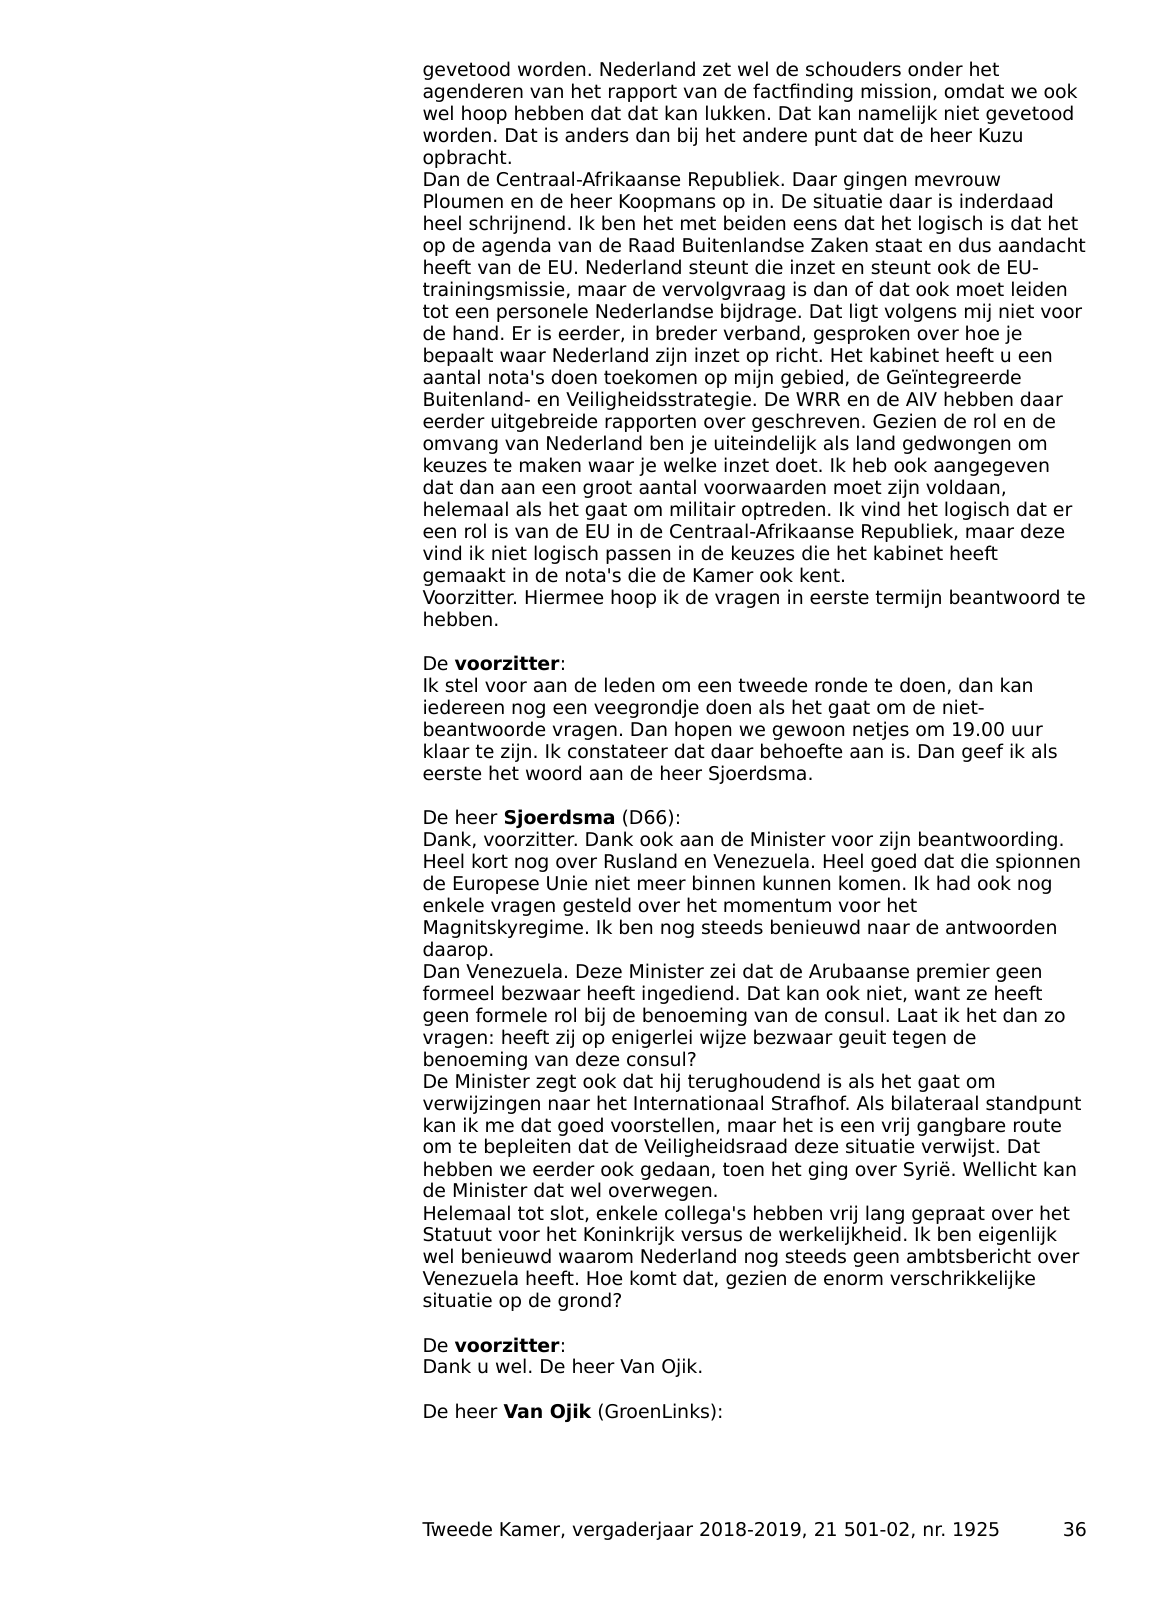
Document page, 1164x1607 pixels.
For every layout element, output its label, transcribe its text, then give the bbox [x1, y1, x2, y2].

text De voorzitter: [422, 1334, 1087, 1356]
text Dan de Centraal-Afrikaanse Republiek. Daar gingen mevrouw Ploumen en de heer Koopmans op in. De situatie daar is inderdaad heel schrijnend. Ik ben het met beiden eens dat het logisch is dat het op de agenda van de Raad Buitenlandse Zaken staat en dus aandacht heeft van de EU. Nederland steunt die inzet en steunt ook de EU-trainingsmissie, maar de vervolgvraag is dan of dat ook moet leiden tot een personele Nederlandse bijdrage. Dat ligt volgens mij niet voor de hand. Er is eerder, in breder verband, gesproken over hoe je bepaalt waar Nederland zijn inzet op richt. Het kabinet heeft u een aantal nota's doen toekomen op mijn gebied, de Geïntegreerde Buitenland- en Veiligheidsstrategie. De WRR en de AIV hebben daar eerder uitgebreide rapporten over geschreven. Gezien de rol en de omvang van Nederland ben je uiteindelijk als land gedwongen om keuzes te maken waar je welke inzet doet. Ik heb ook aangegeven dat dan aan een groot aantal voorwaarden moet zijn voldaan, helemaal als het gaat om militair optreden. Ik vind het logisch dat er een rol is van de EU in de Centraal-Afrikaanse Republiek, maar deze vind ik niet logisch passen in de keuzes die het kabinet heeft gemaakt in de nota's die de Kamer ook kent. [422, 169, 1087, 587]
text De heer Sjoerdsma (D66): [422, 807, 1087, 829]
text Dank, voorzitter. Dank ook aan de Minister voor zijn beantwoording. Heel kort nog over Rusland en Venezuela. Heel goed dat die spionnen de Europese Unie niet meer binnen kunnen komen. Ik had ook nog enkele vragen gesteld over het momentum voor het Magnitskyregime. Ik ben nog steeds benieuwd naar de antwoorden daarop. [422, 829, 1087, 961]
text Voorzitter. Hiermee hoop ik de vragen in eerste termijn beantwoord te hebben. [422, 587, 1087, 631]
text De heer Van Ojik (GroenLinks): [422, 1401, 1087, 1423]
text Dank u wel. De heer Van Ojik. [422, 1356, 1087, 1378]
text De Minister zegt ook dat hij terughoudend is als het gaat om verwijzingen naar het Internationaal Strafhof. Als bilateraal standpunt kan ik me dat goed voorstellen, maar het is een vrij gangbare route om te bepleiten dat de Veiligheidsraad deze situatie verwijst. Dat hebben we eerder ook gedaan, toen het ging over Syrië. Wellicht kan de Minister dat wel overwegen. [422, 1071, 1087, 1202]
text gevetood worden. Nederland zet wel de schouders onder het agenderen van het rapport van de factfinding mission, omdat we ook wel hoop hebben dat dat kan lukken. Dat kan namelijk niet gevetood worden. Dat is anders dan bij het andere punt dat de heer Kuzu opbracht. [422, 59, 1087, 169]
text Dan Venezuela. Deze Minister zei dat de Arubaanse premier geen formeel bezwaar heeft ingediend. Dat kan ook niet, want ze heeft geen formele rol bij de benoeming van de consul. Laat ik het dan zo vragen: heeft zij op enigerlei wijze bezwaar geuit tegen de benoeming van deze consul? [422, 961, 1087, 1071]
text De voorzitter: [422, 653, 1087, 675]
text Ik stel voor aan de leden om een tweede ronde te doen, dan kan iedereen nog een veegrondje doen als het gaat om de niet-beantwoorde vragen. Dan hopen we gewoon netjes om 19.00 uur klaar te zijn. Ik constateer dat daar behoefte aan is. Dan geef ik als eerste het woord aan de heer Sjoerdsma. [422, 675, 1087, 784]
text Helemaal tot slot, enkele collega's hebben vrij lang gepraat over het Statuut voor het Koninkrijk versus de werkelijkheid. Ik ben eigenlijk wel benieuwd waarom Nederland nog steeds geen ambtsbericht over Venezuela heeft. Hoe komt dat, gezien de enorm verschrikkelijke situatie op de grond? [422, 1202, 1087, 1312]
